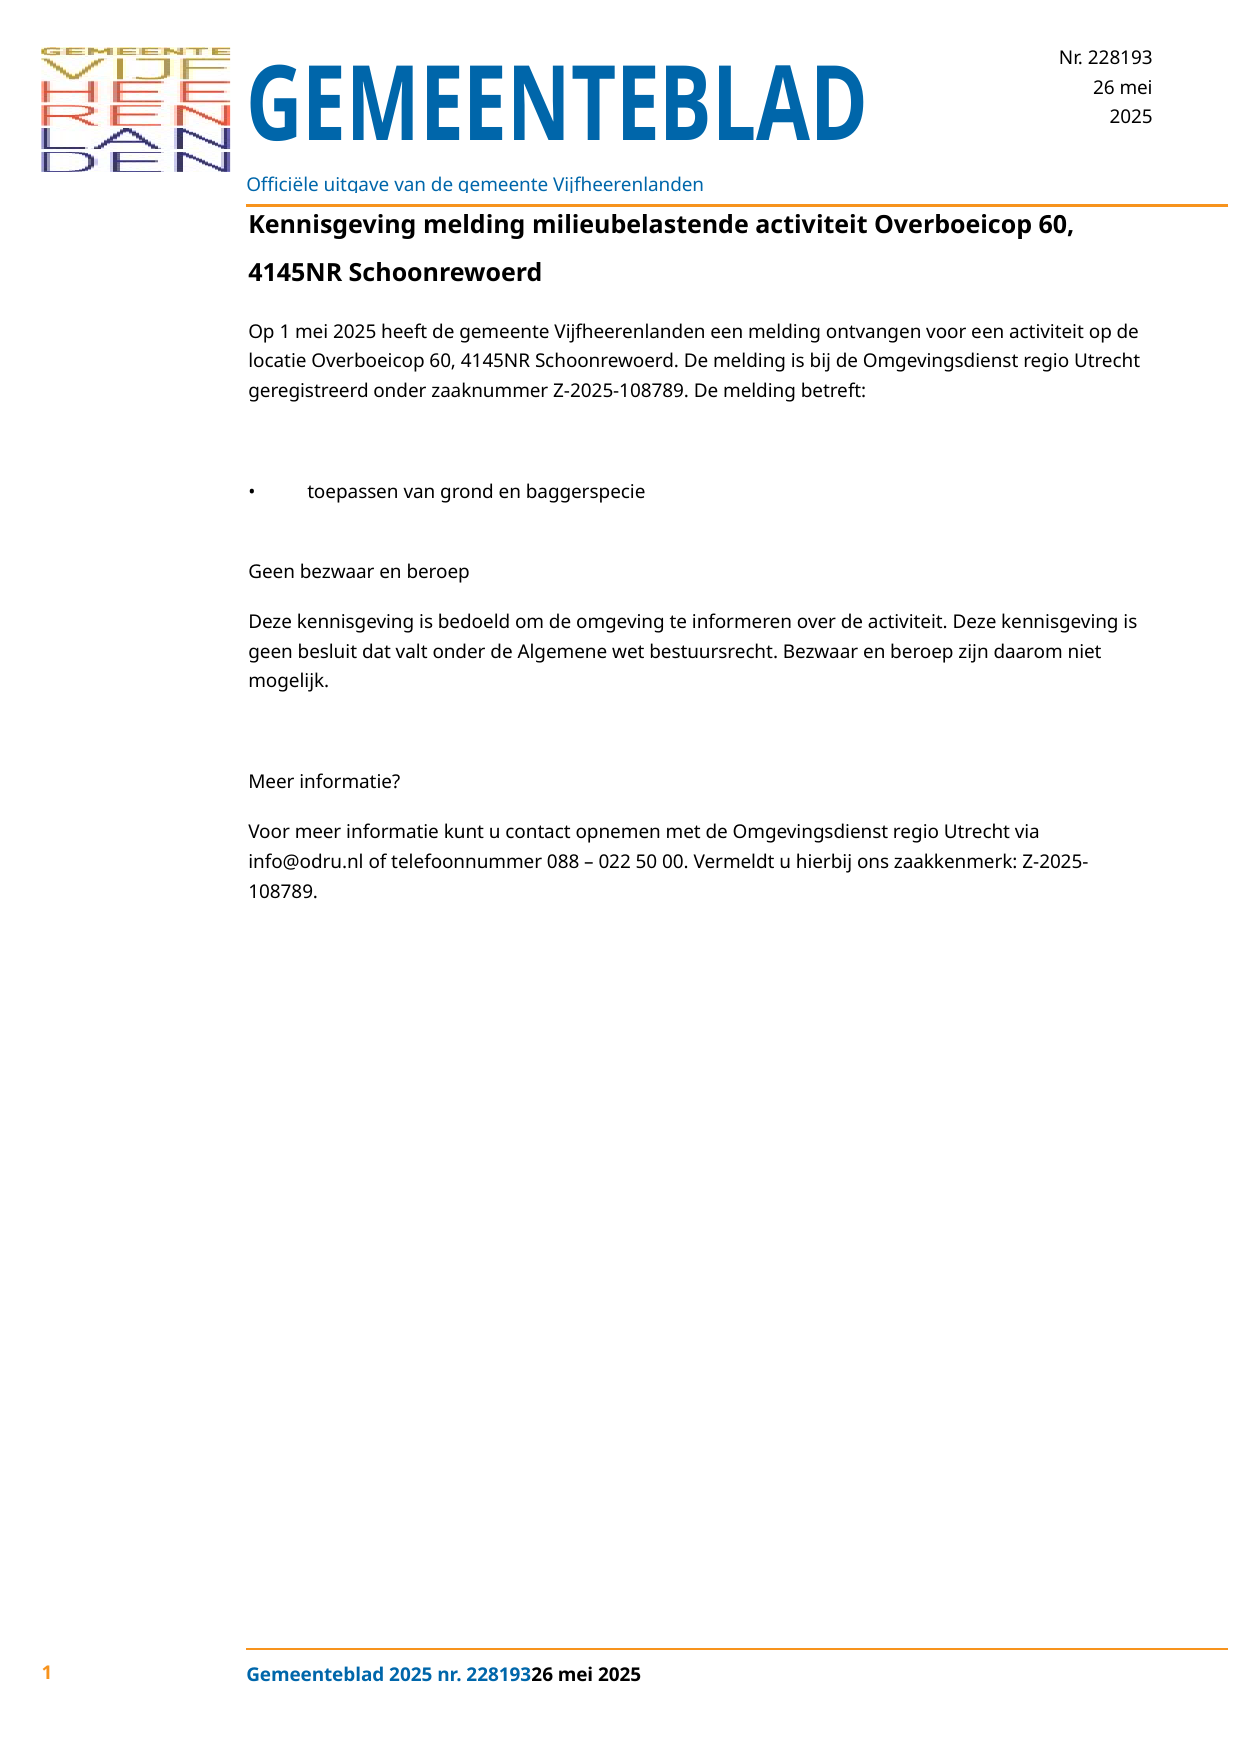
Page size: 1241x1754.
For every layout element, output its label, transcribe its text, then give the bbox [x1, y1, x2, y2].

text Meer informatie? [248, 768, 1152, 794]
list toepassen van grond en baggerspecie [248, 478, 1152, 504]
text Kennisgeving melding milieubelastende activiteit Overboeicop 60, 4145NR Schoonrewoerd [248, 207, 1152, 288]
text Geen bezwaar en beroep [248, 558, 1152, 584]
text Voor meer informatie kunt u contact opnemen met de Omgevingsdienst regio Utrecht via info@odru.nl of telefoonnummer 088 – 022 50 00. Vermeldt u hierbij ons zaakkenmerk: Z-2025-108789. [248, 819, 1152, 904]
picture [41, 47, 231, 172]
text Deze kennisgeving is bedoeld om de omgeving te informeren over de activiteit. Deze kennisgeving is geen besluit dat valt onder de Algemene wet bestuursrecht. Bezwaar en beroep zijn daarom niet mogelijk. [248, 608, 1152, 693]
text Op 1 mei 2025 heeft de gemeente Vijfheerenlanden een melding ontvangen voor een activiteit op de locatie Overboeicop 60, 4145NR Schoonrewoerd. De melding is bij de Omgevingsdienst regio Utrecht geregistreerd onder zaaknummer Z-2025-108789. De melding betreft: [248, 318, 1152, 403]
